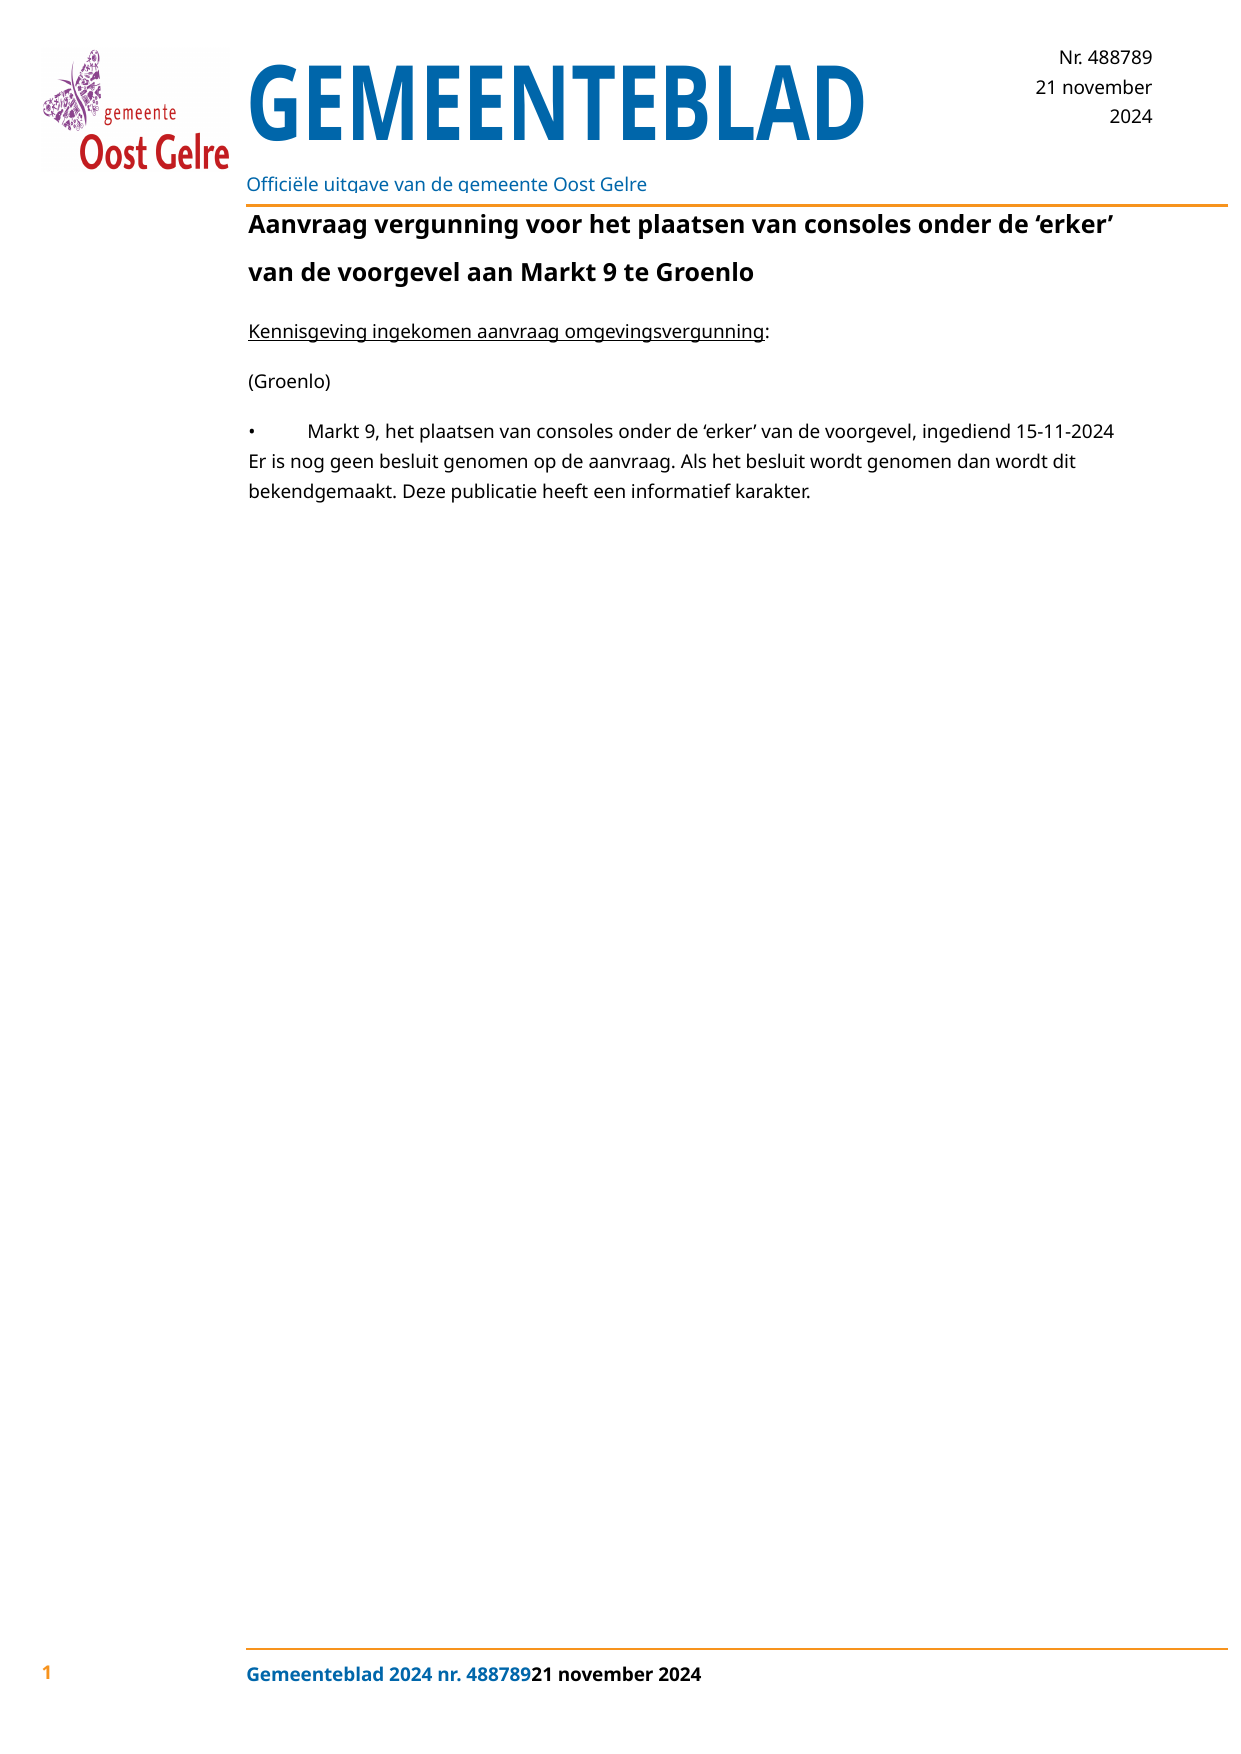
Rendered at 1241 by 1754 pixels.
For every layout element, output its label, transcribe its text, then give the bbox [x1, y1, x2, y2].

picture [41, 47, 231, 172]
list Markt 9, het plaatsen van consoles onder de ‘erker’ van de voorgevel, ingediend 15-11-2024 [248, 419, 1152, 444]
text Aanvraag vergunning voor het plaatsen van consoles onder de ‘erker’ van de voorgevel aan Markt 9 te Groenlo [248, 207, 1152, 288]
text Er is nog geen besluit genomen op de aanvraag. Als het besluit wordt genomen dan wordt dit bekendgemaakt. Deze publicatie heeft een informatief karakter. [248, 448, 1152, 504]
text (Groenlo) [248, 368, 1152, 394]
text Kennisgeving ingekomen aanvraag omgevingsvergunning: [248, 318, 1152, 344]
